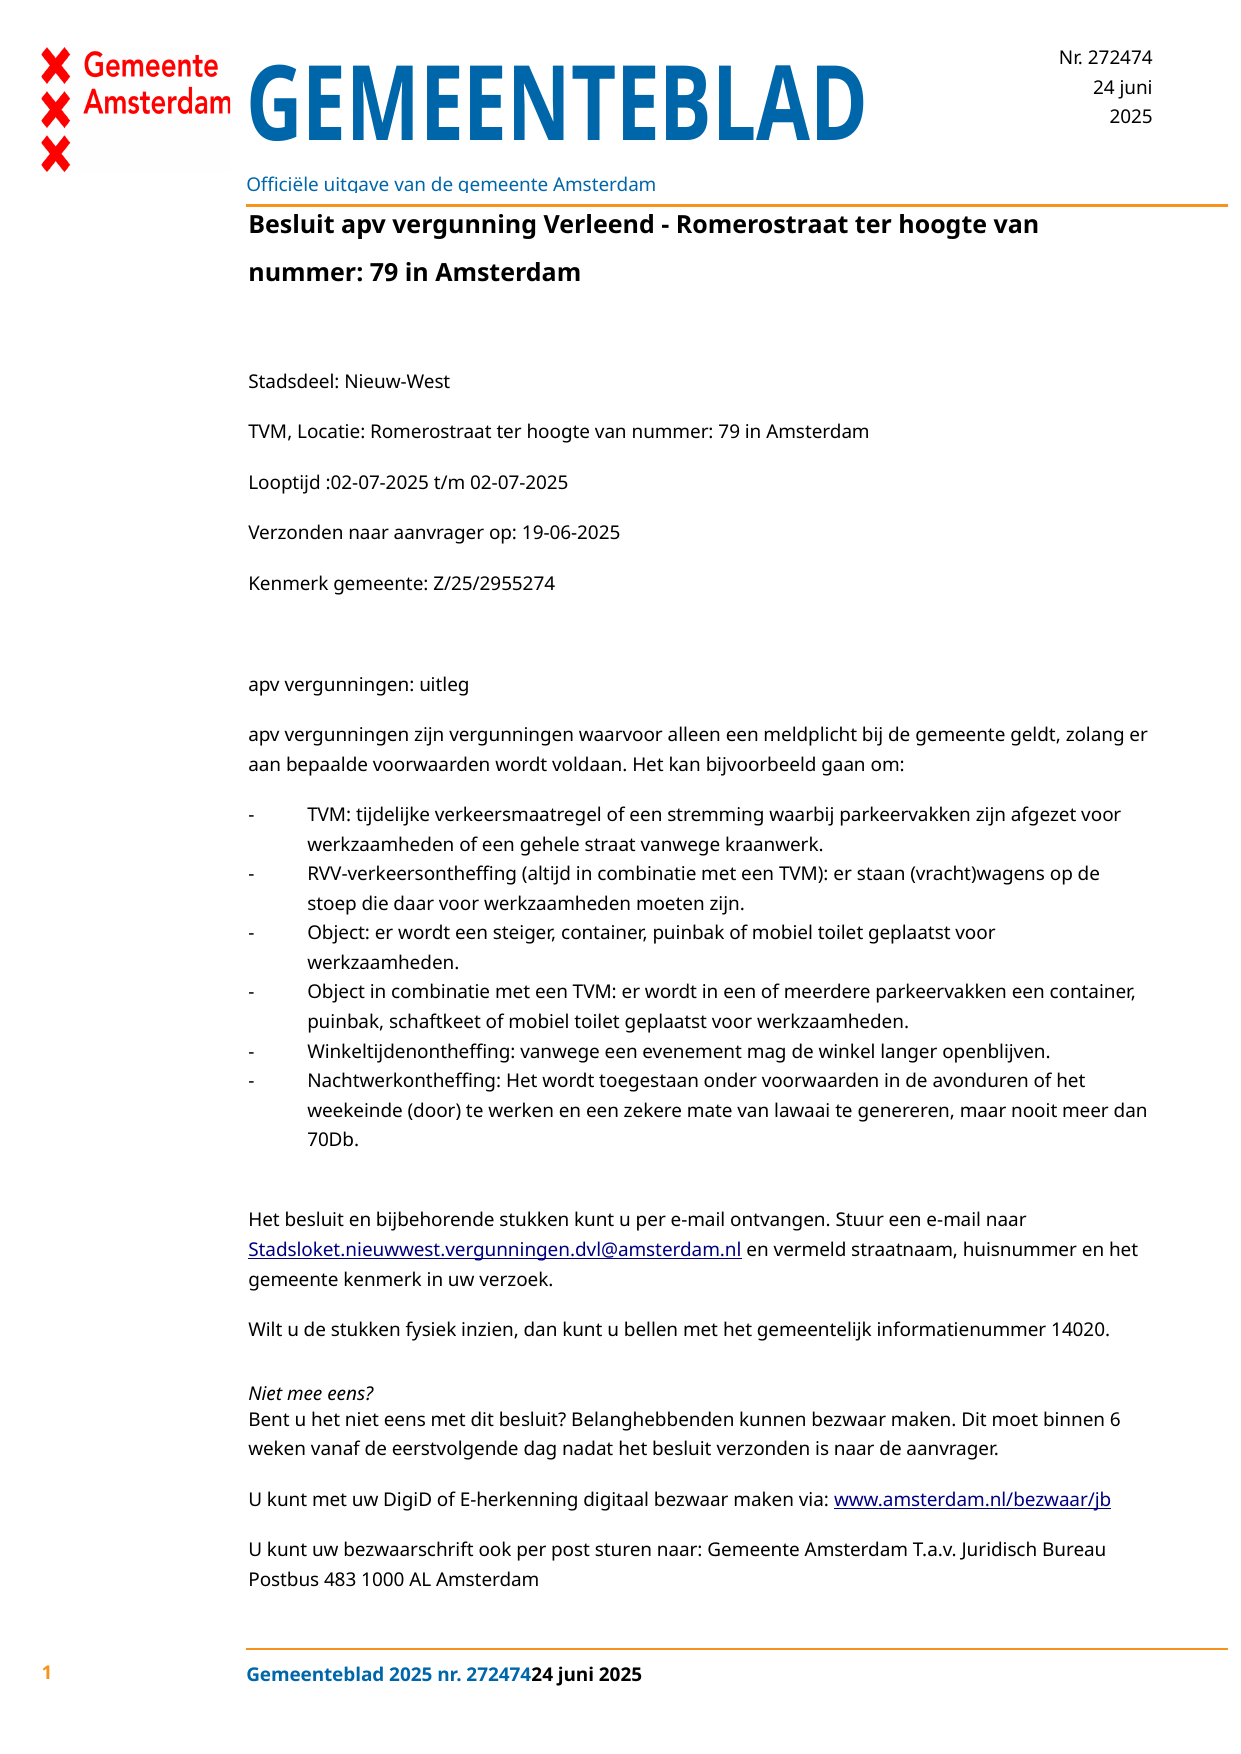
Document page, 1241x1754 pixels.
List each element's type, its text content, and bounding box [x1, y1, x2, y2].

text Looptijd :02-07-2025 t/m 02-07-2025 [248, 469, 1152, 495]
text TVM, Locatie: Romerostraat ter hoogte van nummer: 79 in Amsterdam [248, 419, 1152, 444]
list Object in combinatie met een TVM: er wordt in een of meerdere parkeervakken een container, puinbak, schaftkeet of mobiel toilet geplaatst voor werkzaamheden. [248, 979, 1152, 1034]
list Nachtwerkontheffing: Het wordt toegestaan onder voorwaarden in de avonduren of het weekeinde (door) te werken en een zekere mate van lawaai te genereren, maar nooit meer dan 70Db. [248, 1067, 1152, 1152]
picture [41, 47, 231, 172]
list TVM: tijdelijke verkeersmaatregel of een stremming waarbij parkeervakken zijn afgezet voor werkzaamheden of een gehele straat vanwege kraanwerk. [248, 801, 1152, 857]
list Object: er wordt een steiger, container, puinbak of mobiel toilet geplaatst voor werkzaamheden. [248, 919, 1152, 975]
text U kunt met uw DigiD of E-herkenning digitaal bezwaar maken via: www.amsterdam.nl/bezwaar/jb [248, 1486, 1152, 1512]
text apv vergunningen: uitleg [248, 671, 1152, 697]
text Verzonden naar aanvrager op: 19-06-2025 [248, 519, 1152, 545]
list RVV-verkeersontheffing (altijd in combinatie met een TVM): er staan (vracht)wagens op de stoep die daar voor werkzaamheden moeten zijn. [248, 860, 1152, 916]
text Besluit apv vergunning Verleend - Romerostraat ter hoogte van nummer: 79 in Amsterdam [248, 207, 1152, 288]
text U kunt uw bezwaarschrift ook per post sturen naar: Gemeente Amsterdam T.a.v. Juridisch Bureau Postbus 483 1000 AL Amsterdam [248, 1536, 1152, 1592]
text apv vergunningen zijn vergunningen waarvoor alleen een meldplicht bij de gemeente geldt, zolang er aan bepaalde voorwaarden wordt voldaan. Het kan bijvoorbeeld gaan om: [248, 721, 1152, 777]
text Kenmerk gemeente: Z/25/2955274 [248, 570, 1152, 596]
text Bent u het niet eens met dit besluit? Belanghebbenden kunnen bezwaar maken. Dit moet binnen 6 weken vanaf de eerstvolgende dag nadat het besluit verzonden is naar de aanvrager. [248, 1406, 1152, 1461]
text Wilt u de stukken fysiek inzien, dan kunt u bellen met het gemeentelijk informatienummer 14020. [248, 1316, 1152, 1342]
text Het besluit en bijbehorende stukken kunt u per e-mail ontvangen. Stuur een e-mail naar Stadsloket.nieuwwest.vergunningen.dvl@amsterdam.nl en vermeld straatnaam, huisnummer en het gemeente kenmerk in uw verzoek. [248, 1207, 1152, 1292]
text Niet mee eens? [248, 1380, 1152, 1406]
text Stadsdeel: Nieuw-West [248, 368, 1152, 394]
list Winkeltijdenontheffing: vanwege een evenement mag de winkel langer openblijven. [248, 1038, 1152, 1064]
